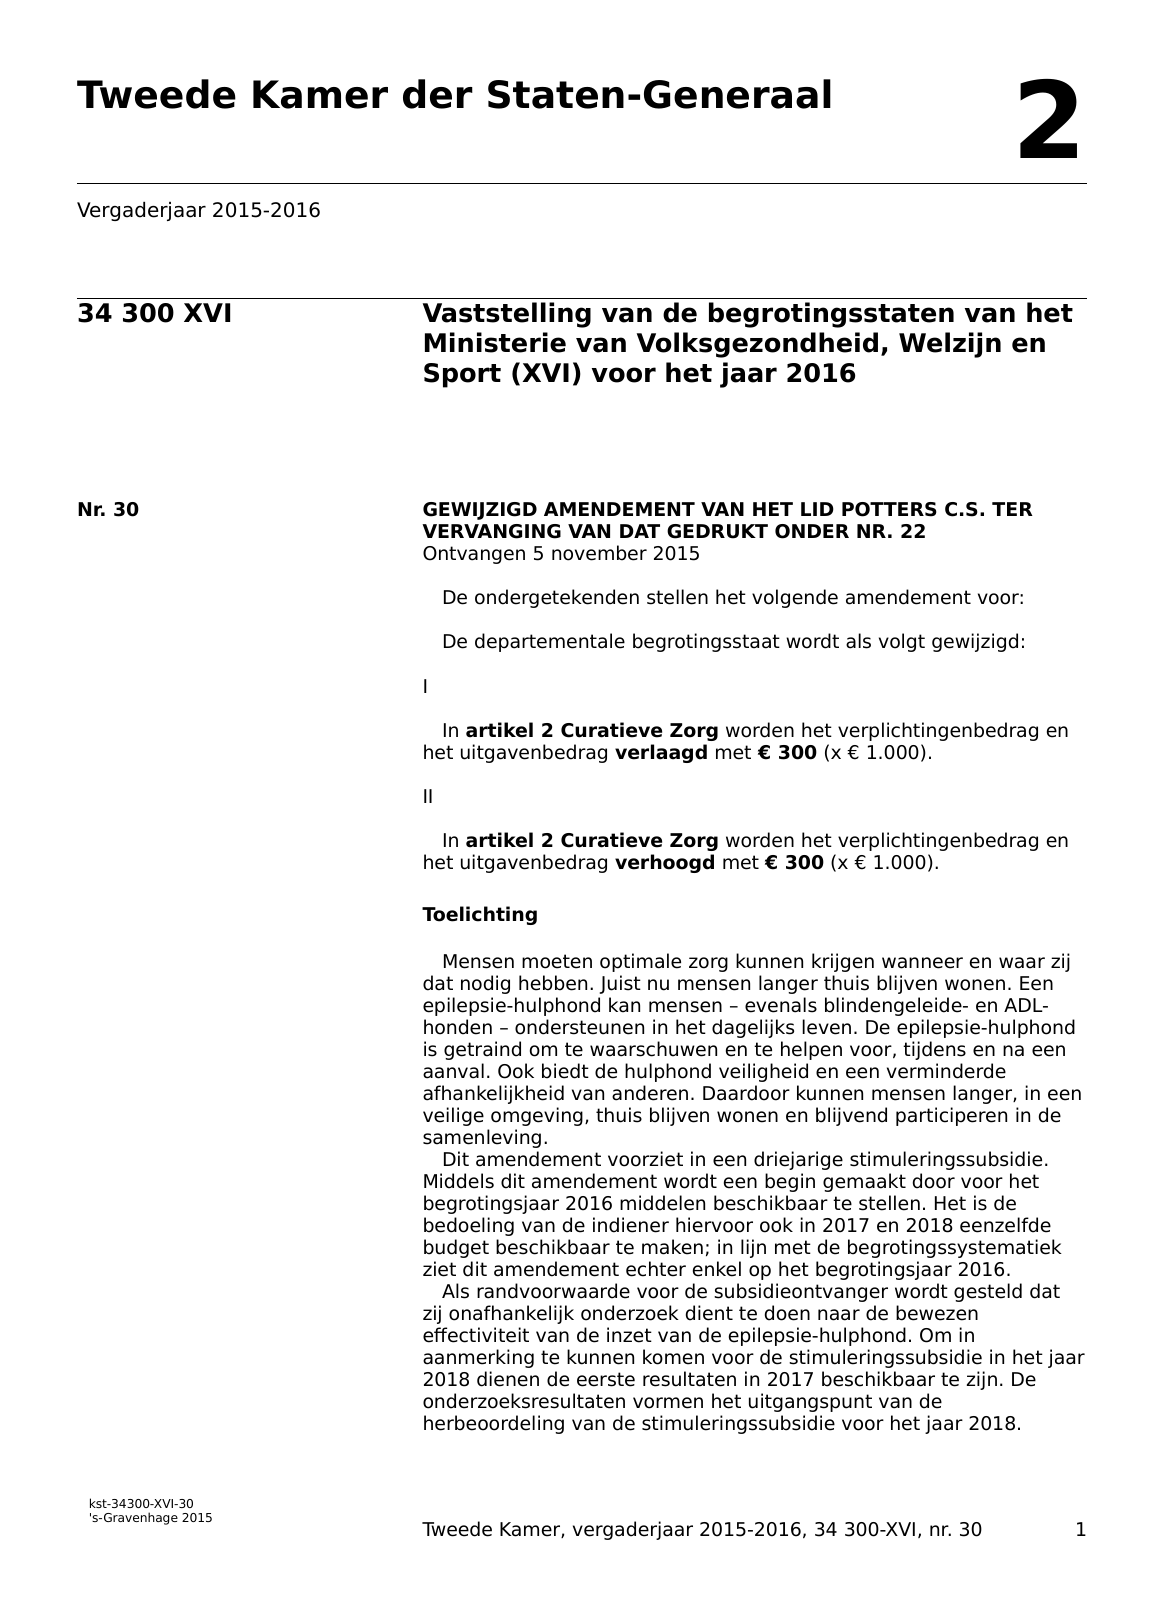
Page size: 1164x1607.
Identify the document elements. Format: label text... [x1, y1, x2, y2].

text Dit amendement voorziet in een driejarige stimuleringssubsidie. Middels dit amendement wordt een begin gemaakt door voor het begrotingsjaar 2016 middelen beschikbaar te stellen. Het is de bedoeling van de indiener hiervoor ook in 2017 en 2018 eenzelfde budget beschikbaar te maken; in lijn met de begrotingssystematiek ziet dit amendement echter enkel op het begrotingsjaar 2016. [422, 1149, 1087, 1281]
text Mensen moeten optimale zorg kunnen krijgen wanneer en waar zij dat nodig hebben. Juist nu mensen langer thuis blijven wonen. Een epilepsie-hulphond kan mensen – evenals blindengeleide- en ADL-honden – ondersteunen in het dagelijks leven. De epilepsie-hulphond is getraind om te waarschuwen en te helpen voor, tijdens en na een aanval. Ook biedt de hulphond veiligheid en een verminderde afhankelijkheid van anderen. Daardoor kunnen mensen langer, in een veilige omgeving, thuis blijven wonen en blijvend participeren in de samenleving. [422, 951, 1087, 1149]
subtitle Toelichting [422, 904, 1087, 926]
subtitle Nr. 30 GEWIJZIGD AMENDEMENT VAN HET LID POTTERS C.S. TER VERVANGING VAN DAT GEDRUKT ONDER NR. 22 [77, 499, 1087, 543]
text kst-34300-XVI-30 [88, 1497, 323, 1511]
text Ontvangen 5 november 2015 [422, 543, 1087, 565]
text In artikel 2 Curatieve Zorg worden het verplichtingenbedrag en het uitgavenbedrag verhoogd met € 300 (x € 1.000). [422, 830, 1087, 874]
text De ondergetekenden stellen het volgende amendement voor: [422, 587, 1087, 609]
text II [422, 786, 1087, 808]
text Als randvoorwaarde voor de subsidieontvanger wordt gesteld dat zij onafhankelijk onderzoek dient te doen naar de bewezen effectiviteit van de inzet van de epilepsie-hulphond. Om in aanmerking te kunnen komen voor de stimuleringssubsidie in het jaar 2018 dienen de eerste resultaten in 2017 beschikbaar te zijn. De onderzoeksresultaten vormen het uitgangspunt van de herbeoordeling van de stimuleringssubsidie voor het jaar 2018. [422, 1281, 1087, 1434]
text In artikel 2 Curatieve Zorg worden het verplichtingenbedrag en het uitgavenbedrag verlaagd met € 300 (x € 1.000). [422, 720, 1087, 764]
subtitle 34 300 XVI Vaststelling van de begrotingsstaten van het Ministerie van Volksgezondheid, Welzijn en Sport (XVI) voor het jaar 2016 [77, 299, 1087, 388]
text De departementale begrotingsstaat wordt als volgt gewijzigd: [422, 631, 1087, 653]
text I [422, 676, 1087, 697]
text 's-Gravenhage 2015 [88, 1511, 323, 1525]
table_cell Vergaderjaar 2015-2016 [77, 184, 1087, 298]
table_header 2 [886, 59, 1087, 183]
table_header Tweede Kamer der Staten-Generaal [77, 59, 886, 183]
